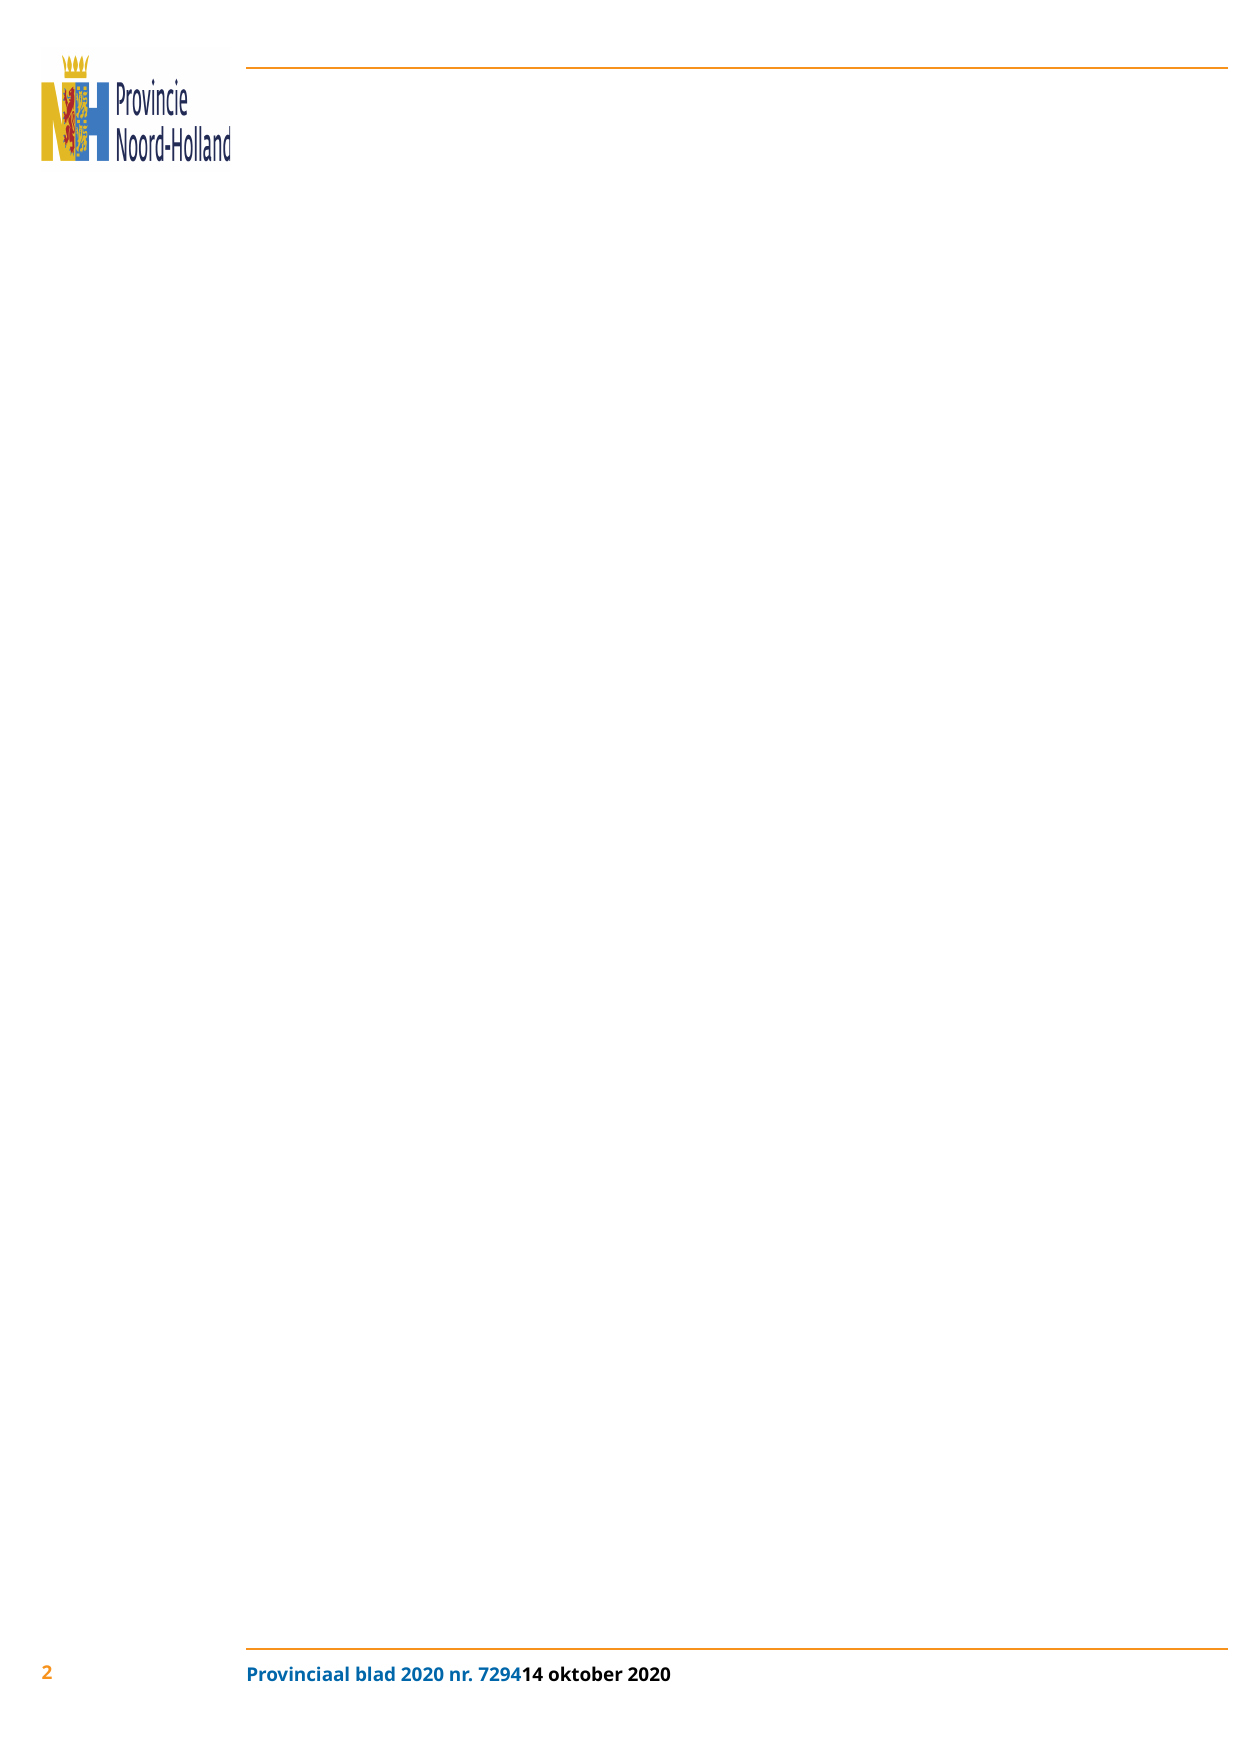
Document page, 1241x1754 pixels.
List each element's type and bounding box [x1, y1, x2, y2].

picture [41, 47, 231, 172]
